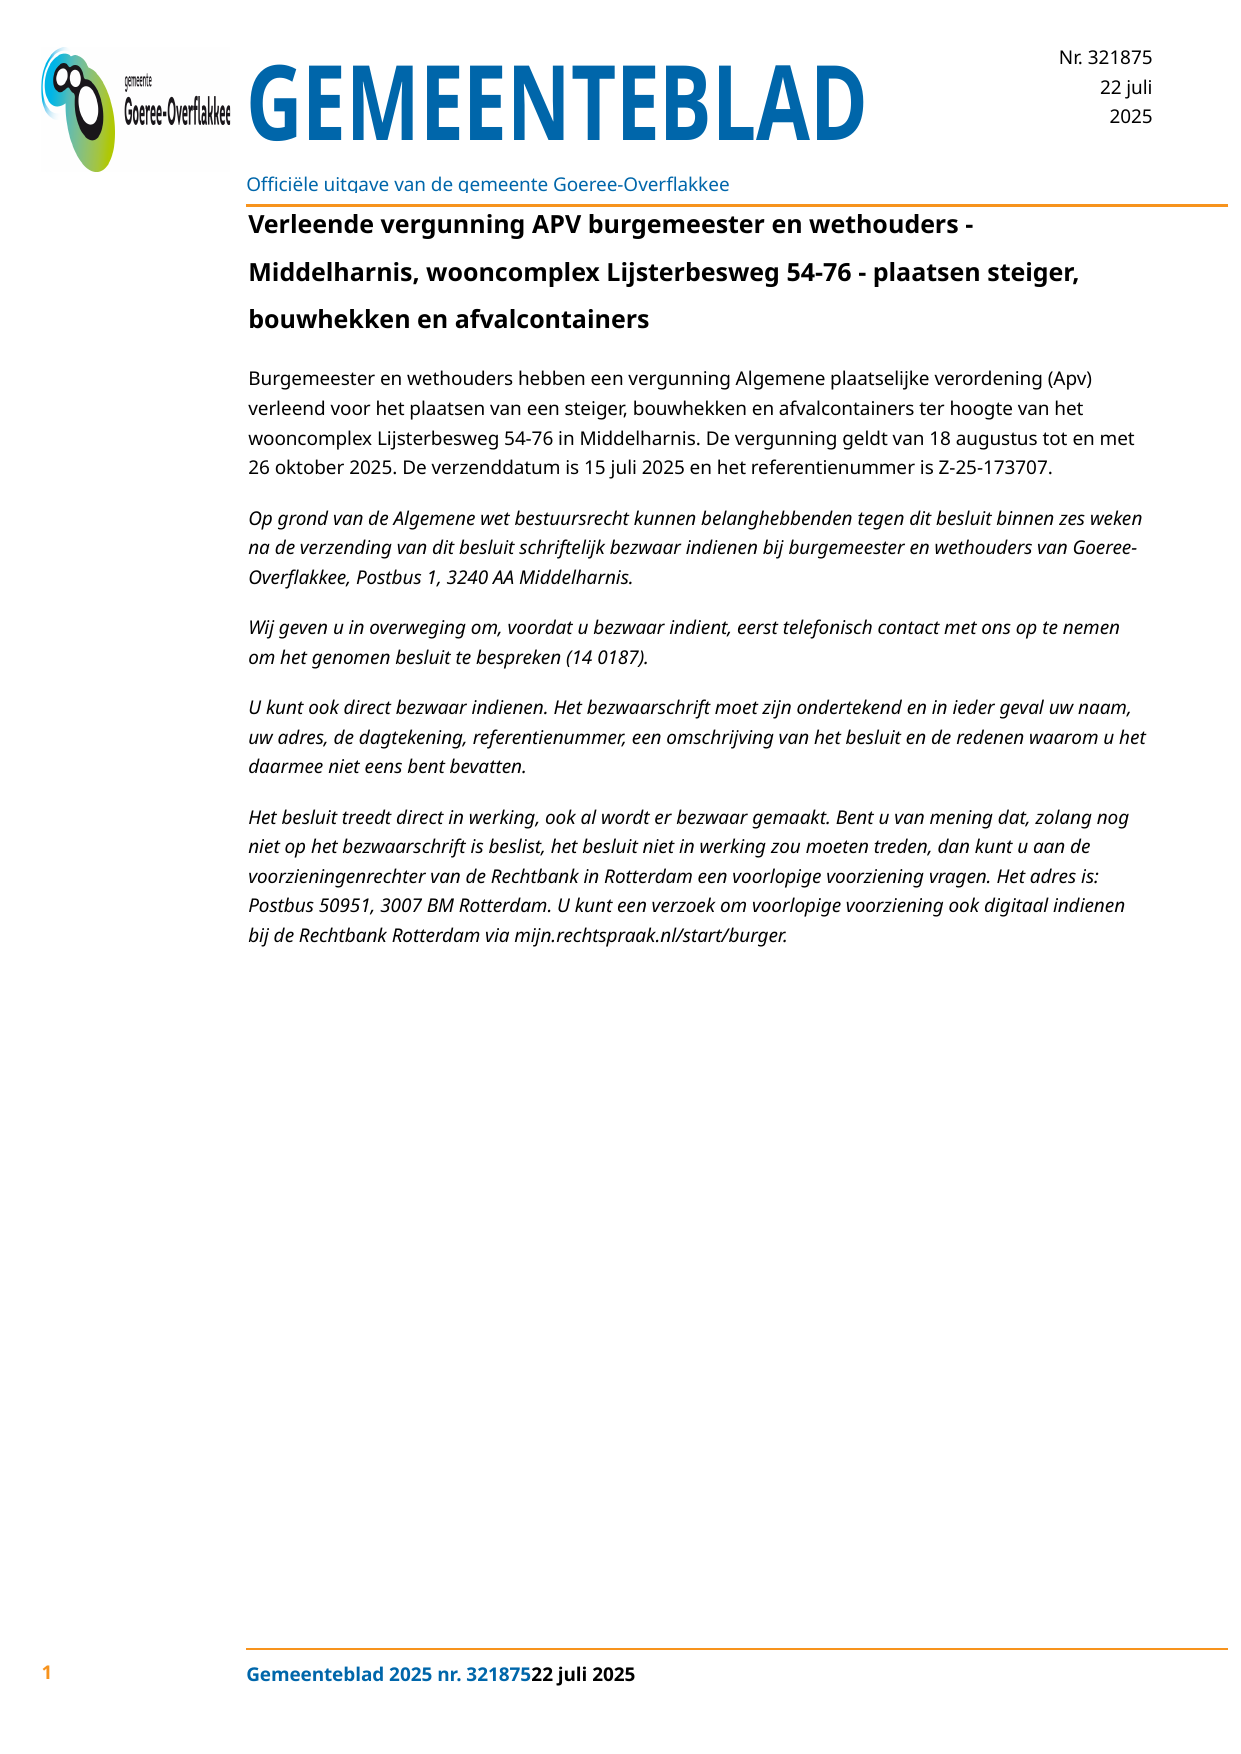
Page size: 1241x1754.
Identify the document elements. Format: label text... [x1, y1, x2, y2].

text Burgemeester en wethouders hebben een vergunning Algemene plaatselijke verordening (Apv) verleend voor het plaatsen van een steiger, bouwhekken en afvalcontainers ter hoogte van het wooncomplex Lijsterbesweg 54-76 in Middelharnis. De vergunning geldt van 18 augustus tot en met 26 oktober 2025. De verzenddatum is 15 juli 2025 en het referentienummer is Z-25-173707. [248, 366, 1152, 480]
text Verleende vergunning APV burgemeester en wethouders - Middelharnis, wooncomplex Lijsterbesweg 54-76 - plaatsen steiger, bouwhekken en afvalcontainers [248, 207, 1152, 336]
text Wij geven u in overweging om, voordat u bezwaar indient, eerst telefonisch contact met ons op te nemen om het genomen besluit te bespreken (14 0187). [248, 614, 1152, 669]
picture [41, 47, 231, 172]
text Op grond van de Algemene wet bestuursrecht kunnen belanghebbenden tegen dit besluit binnen zes weken na de verzending van dit besluit schriftelijk bezwaar indienen bij burgemeester en wethouders van Goeree-Overflakkee, Postbus 1, 3240 AA Middelharnis. [248, 505, 1152, 589]
text U kunt ook direct bezwaar indienen. Het bezwaarschrift moet zijn ondertekend en in ieder geval uw naam, uw adres, de dagtekening, referentienummer, een omschrijving van het besluit en de redenen waarom u het daarmee niet eens bent bevatten. [248, 694, 1152, 779]
text Het besluit treedt direct in werking, ook al wordt er bezwaar gemaakt. Bent u van mening dat, zolang nog niet op het bezwaarschrift is beslist, het besluit niet in werking zou moeten treden, dan kunt u aan de voorzieningenrechter van de Rechtbank in Rotterdam een voorlopige voorziening vragen. Het adres is: Postbus 50951, 3007 BM Rotterdam. U kunt een verzoek om voorlopige voorziening ook digitaal indienen bij de Rechtbank Rotterdam via mijn.rechtspraak.nl/start/burger. [248, 804, 1152, 948]
